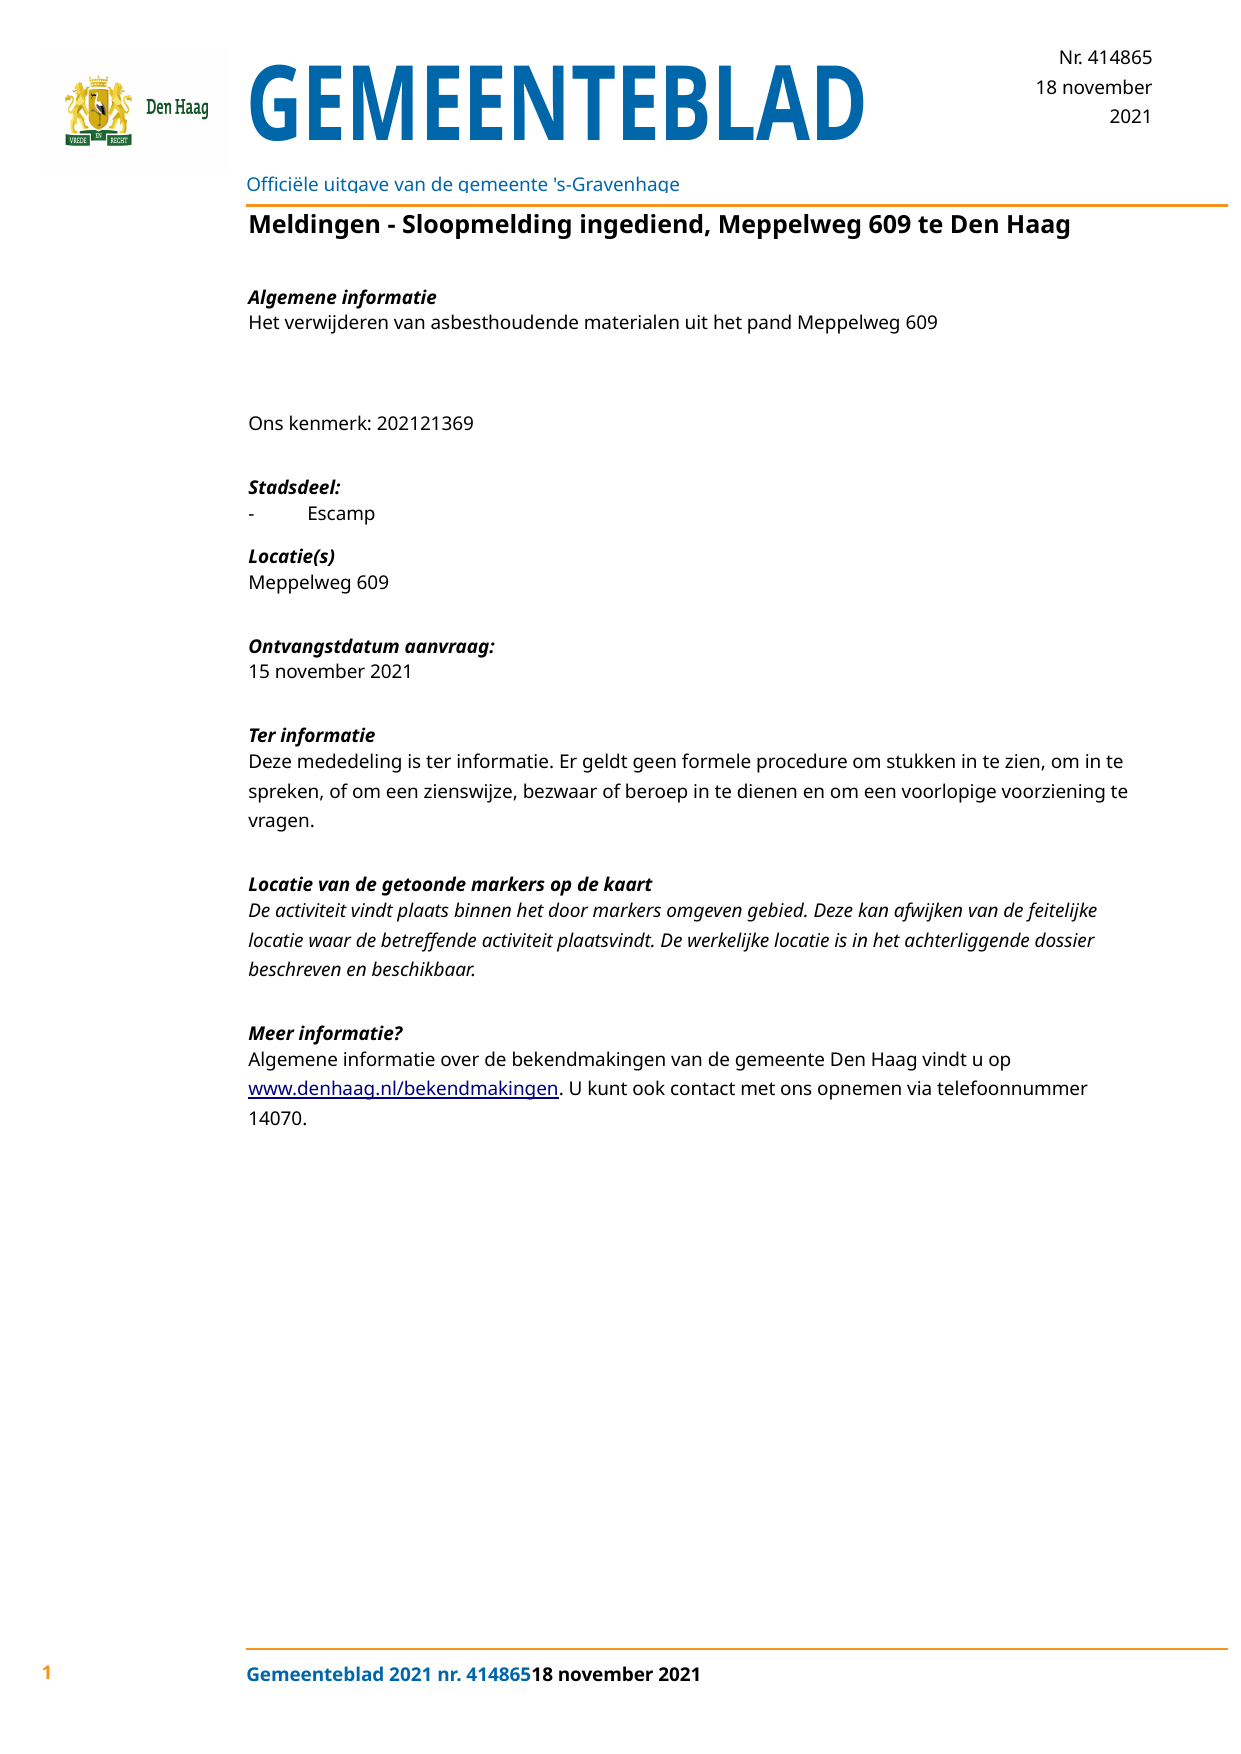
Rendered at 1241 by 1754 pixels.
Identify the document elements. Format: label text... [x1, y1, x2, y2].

text Locatie van de getoonde markers op de kaart [248, 871, 1152, 897]
text Stadsdeel: [248, 474, 1152, 500]
text Ontvangstdatum aanvraag: [248, 633, 1152, 659]
text Ons kenmerk: 202121369 [248, 410, 1152, 436]
text Meer informatie? [248, 1020, 1152, 1046]
text 15 november 2021 [248, 659, 1152, 684]
list Escamp [248, 500, 1152, 526]
text Locatie(s) [248, 543, 1152, 569]
picture [41, 47, 231, 172]
text Algemene informatie over de bekendmakingen van de gemeente Den Haag vindt u op www.denhaag.nl/bekendmakingen. U kunt ook contact met ons opnemen via telefoonnummer 14070. [248, 1046, 1152, 1131]
text Het verwijderen van asbesthoudende materialen uit het pand Meppelweg 609 [248, 309, 1152, 335]
text Algemene informatie [248, 284, 1152, 309]
text Deze mededeling is ter informatie. Er geldt geen formele procedure om stukken in te zien, om in te spreken, of om een zienswijze, bezwaar of beroep in te dienen en om een voorlopige voorziening te vragen. [248, 748, 1152, 833]
text Ter informatie [248, 723, 1152, 748]
text Meppelweg 609 [248, 569, 1152, 595]
text De activiteit vindt plaats binnen het door markers omgeven gebied. Deze kan afwijken van de feitelijke locatie waar de betreffende activiteit plaatsvindt. De werkelijke locatie is in het achterliggende dossier beschreven en beschikbaar. [248, 897, 1152, 982]
text Meldingen - Sloopmelding ingediend, Meppelweg 609 te Den Haag [248, 207, 1152, 241]
